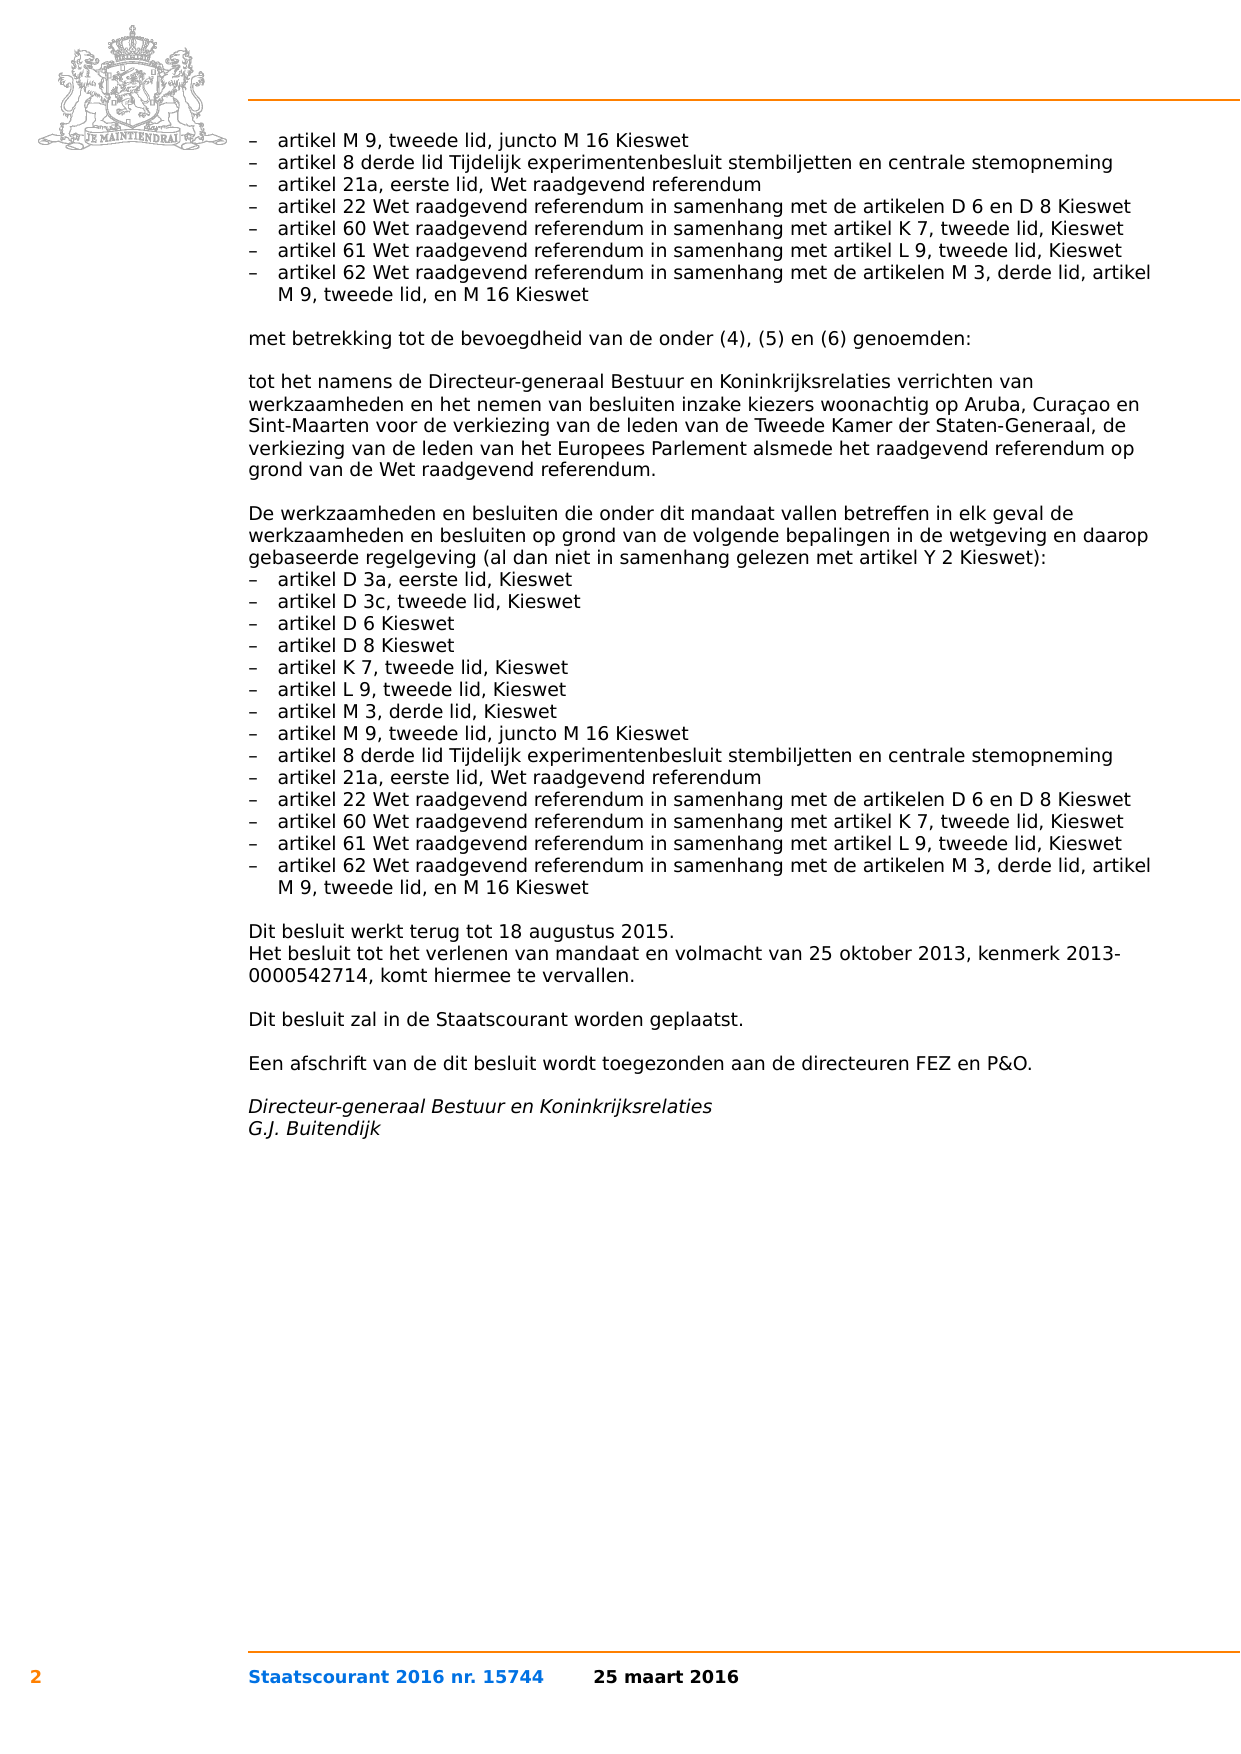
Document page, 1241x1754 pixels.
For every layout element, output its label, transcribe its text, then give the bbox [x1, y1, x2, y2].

text – artikel D 3a, eerste lid, Kieswet [248, 569, 1163, 591]
text – artikel M 9, tweede lid, juncto M 16 Kieswet [248, 130, 1163, 152]
text – artikel D 3c, tweede lid, Kieswet [248, 591, 1163, 613]
text – artikel K 7, tweede lid, Kieswet [248, 657, 1163, 679]
text – artikel 21a, eerste lid, Wet raadgevend referendum [248, 767, 1163, 789]
text – artikel D 6 Kieswet [248, 613, 1163, 635]
text – artikel 61 Wet raadgevend referendum in samenhang met artikel L 9, tweede lid, Kieswet [248, 240, 1163, 262]
text – artikel 21a, eerste lid, Wet raadgevend referendum [248, 174, 1163, 196]
text – artikel 60 Wet raadgevend referendum in samenhang met artikel K 7, tweede lid, Kieswet [248, 218, 1163, 240]
text – artikel 22 Wet raadgevend referendum in samenhang met de artikelen D 6 en D 8 Kieswet [248, 789, 1163, 811]
text – artikel M 9, tweede lid, juncto M 16 Kieswet [248, 723, 1163, 745]
text Dit besluit zal in de Staatscourant worden geplaatst. [248, 1008, 1163, 1031]
text De werkzaamheden en besluiten die onder dit mandaat vallen betreffen in elk geval de werkzaamheden en besluiten op grond van de volgende bepalingen in de wetgeving en daarop gebaseerde regelgeving (al dan niet in samenhang gelezen met artikel Y 2 Kieswet): [248, 503, 1163, 569]
text – artikel 22 Wet raadgevend referendum in samenhang met de artikelen D 6 en D 8 Kieswet [248, 196, 1163, 218]
text – artikel 8 derde lid Tijdelijk experimentenbesluit stembiljetten en centrale stemopneming [248, 152, 1163, 174]
text Het besluit tot het verlenen van mandaat en volmacht van 25 oktober 2013, kenmerk 2013-0000542714, komt hiermee te vervallen. [248, 943, 1163, 987]
text – artikel M 3, derde lid, Kieswet [248, 701, 1163, 723]
text tot het namens de Directeur-generaal Bestuur en Koninkrijksrelaties verrichten van werkzaamheden en het nemen van besluiten inzake kiezers woonachtig op Aruba, Curaçao en Sint-Maarten voor de verkiezing van de leden van de Tweede Kamer der Staten-Generaal, de verkiezing van de leden van het Europees Parlement alsmede het raadgevend referendum op grond van de Wet raadgevend referendum. [248, 371, 1163, 481]
text – artikel L 9, tweede lid, Kieswet [248, 679, 1163, 701]
text – artikel 62 Wet raadgevend referendum in samenhang met de artikelen M 3, derde lid, artikel M 9, tweede lid, en M 16 Kieswet [248, 262, 1163, 306]
text Een afschrift van de dit besluit wordt toegezonden aan de directeuren FEZ en P&O. [248, 1052, 1163, 1074]
text – artikel 8 derde lid Tijdelijk experimentenbesluit stembiljetten en centrale stemopneming [248, 745, 1163, 767]
text Dit besluit werkt terug tot 18 augustus 2015. [248, 921, 1163, 943]
text – artikel 60 Wet raadgevend referendum in samenhang met artikel K 7, tweede lid, Kieswet [248, 811, 1163, 833]
text met betrekking tot de bevoegdheid van de onder (4), (5) en (6) genoemden: [248, 328, 1163, 349]
text – artikel 61 Wet raadgevend referendum in samenhang met artikel L 9, tweede lid, Kieswet [248, 833, 1163, 855]
picture [38, 25, 227, 150]
text – artikel D 8 Kieswet [248, 635, 1163, 657]
text – artikel 62 Wet raadgevend referendum in samenhang met de artikelen M 3, derde lid, artikel M 9, tweede lid, en M 16 Kieswet [248, 855, 1163, 899]
text Directeur-generaal Bestuur en Koninkrijksrelaties G.J. Buitendijk [248, 1096, 1163, 1140]
